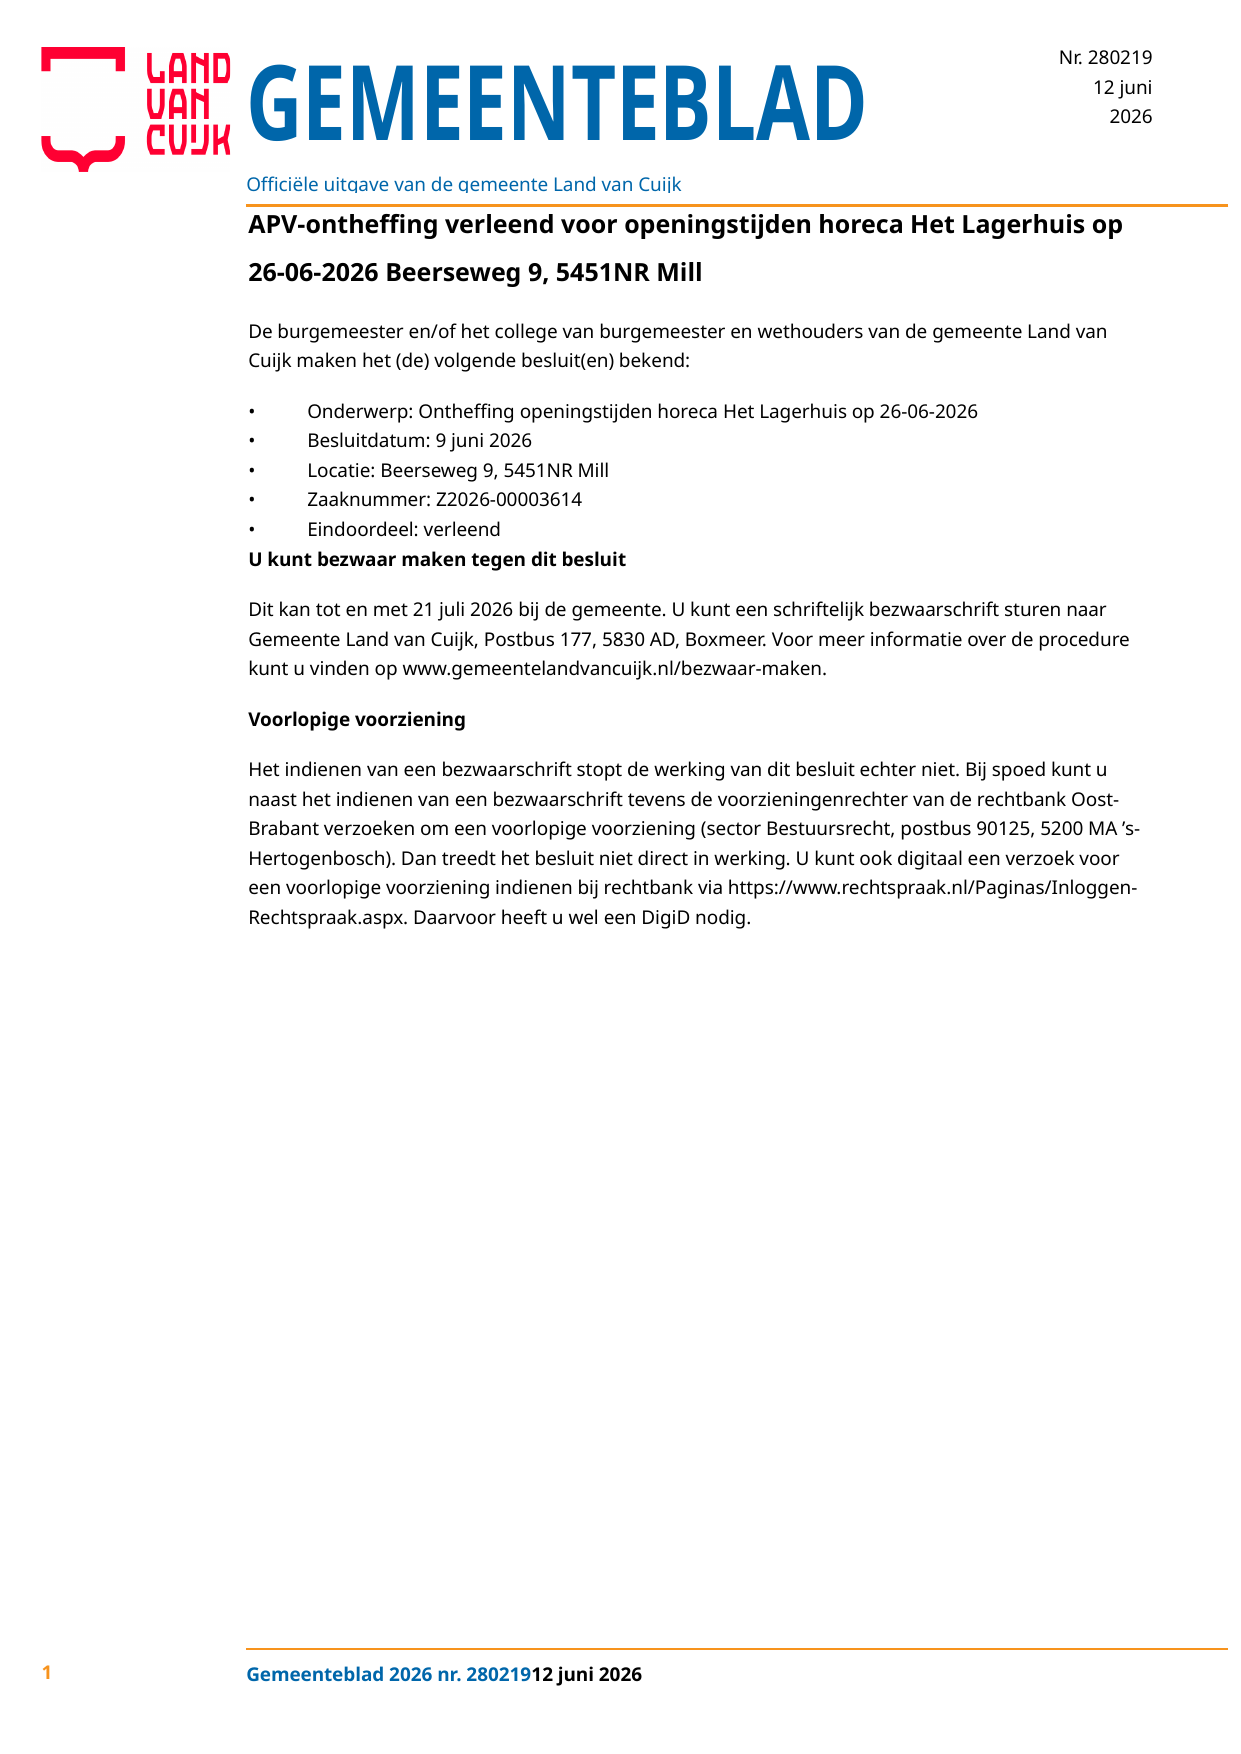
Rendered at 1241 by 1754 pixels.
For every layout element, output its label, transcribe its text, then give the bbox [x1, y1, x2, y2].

picture [41, 47, 231, 172]
text Het indienen van een bezwaarschrift stopt de werking van dit besluit echter niet. Bij spoed kunt u naast het indienen van een bezwaarschrift tevens de voorzieningenrechter van de rechtbank Oost-Brabant verzoeken om een voorlopige voorziening (sector Bestuursrecht, postbus 90125, 5200 MA ’s-Hertogenbosch). Dan treedt het besluit niet direct in werking. U kunt ook digitaal een verzoek voor een voorlopige voorziening indienen bij rechtbank via https://www.rechtspraak.nl/Paginas/Inloggen-Rechtspraak.aspx. Daarvoor heeft u wel een DigiD nodig. [248, 756, 1152, 930]
text Voorlopige voorziening [248, 706, 1152, 732]
list Besluitdatum: 9 juni 2026 [248, 427, 1152, 453]
list Eindoordeel: verleend [248, 516, 1152, 542]
list Locatie: Beerseweg 9, 5451NR Mill [248, 457, 1152, 483]
text Dit kan tot en met 21 juli 2026 bij de gemeente. U kunt een schriftelijk bezwaarschrift sturen naar Gemeente Land van Cuijk, Postbus 177, 5830 AD, Boxmeer. Voor meer informatie over de procedure kunt u vinden op www.gemeentelandvancuijk.nl/bezwaar-maken. [248, 596, 1152, 681]
text De burgemeester en/of het college van burgemeester en wethouders van de gemeente Land van Cuijk maken het (de) volgende besluit(en) bekend: [248, 318, 1152, 373]
text U kunt bezwaar maken tegen dit besluit [248, 546, 1152, 572]
list Onderwerp: Ontheffing openingstijden horeca Het Lagerhuis op 26-06-2026 [248, 398, 1152, 424]
text APV-ontheffing verleend voor openingstijden horeca Het Lagerhuis op 26-06-2026 Beerseweg 9, 5451NR Mill [248, 207, 1152, 288]
list Zaaknummer: Z2026-00003614 [248, 487, 1152, 512]
